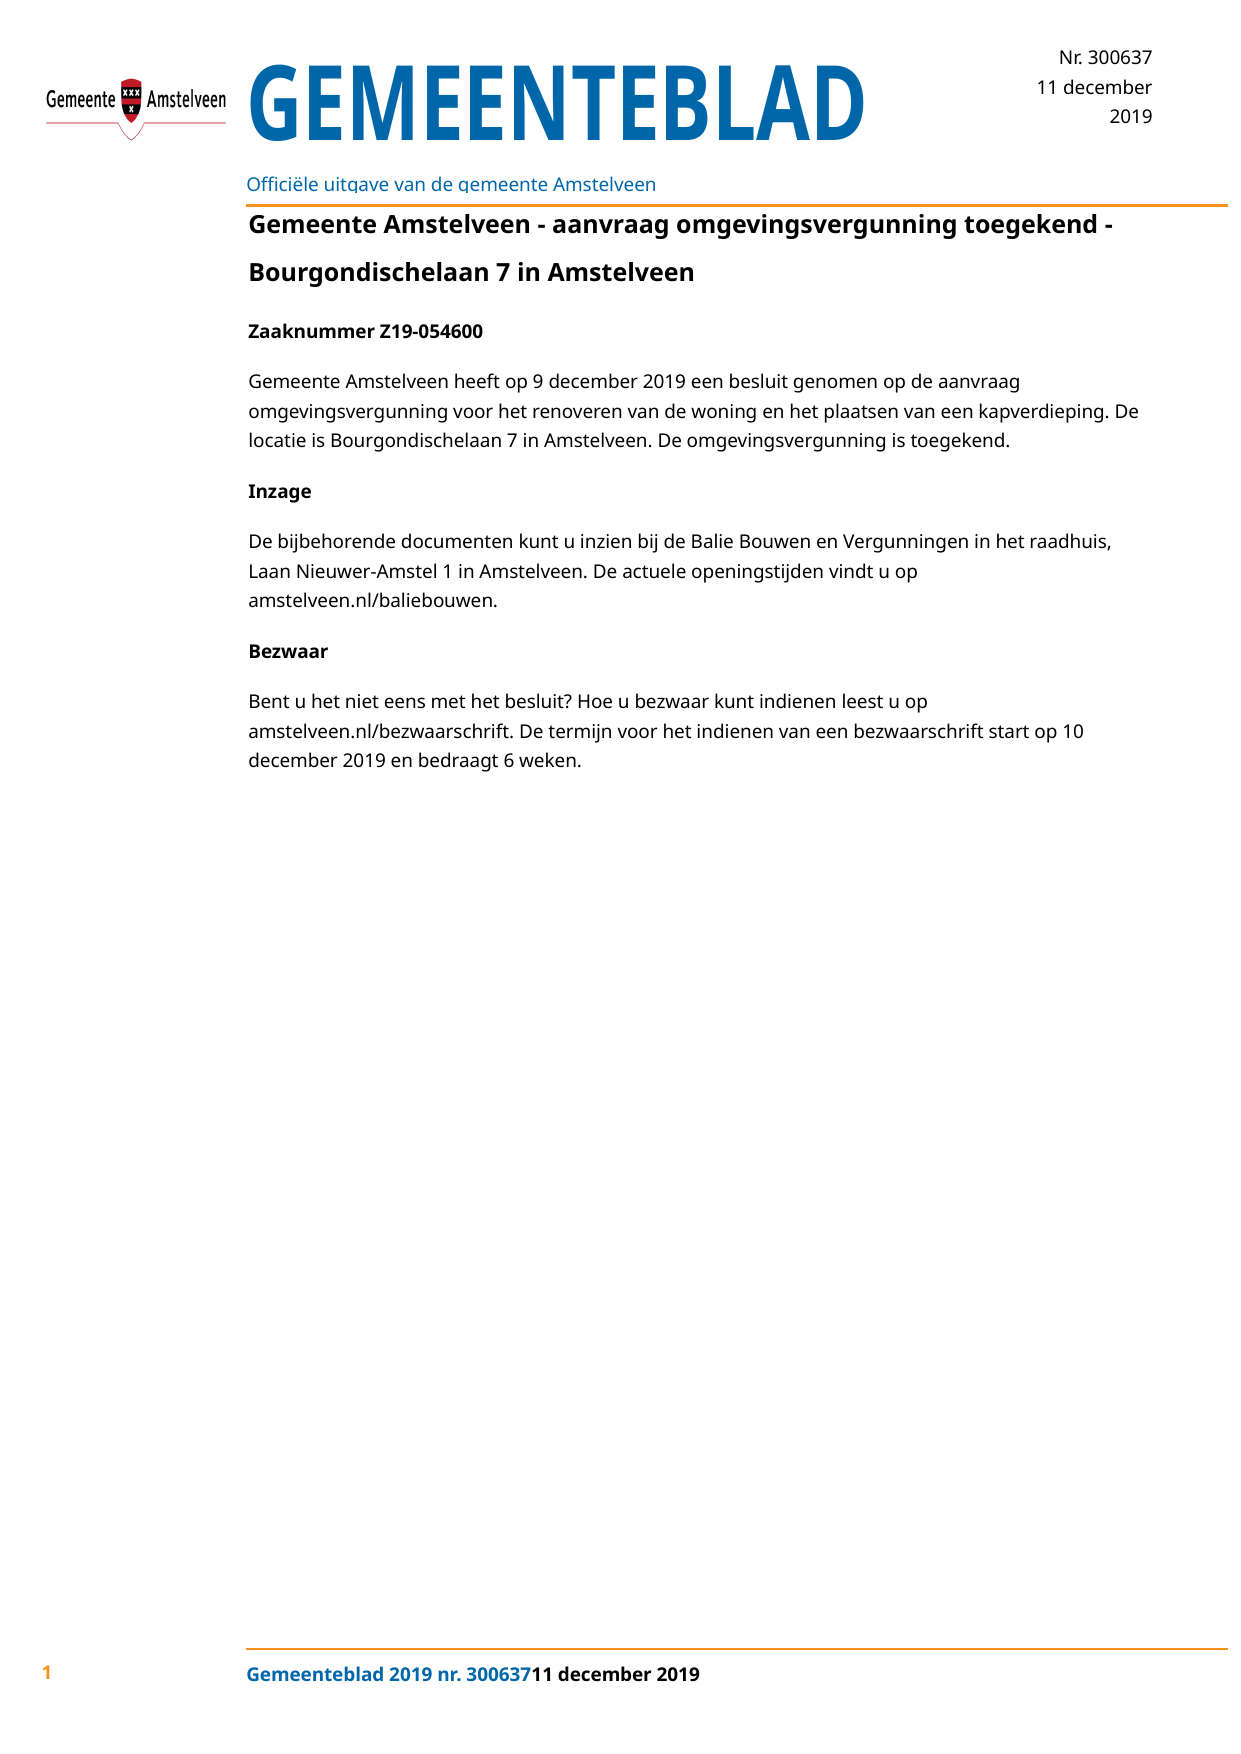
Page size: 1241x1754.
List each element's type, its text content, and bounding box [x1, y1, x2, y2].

text Bezwaar [248, 638, 1152, 664]
text Zaaknummer Z19-054600 [248, 318, 1152, 344]
text Gemeente Amstelveen - aanvraag omgevingsvergunning toegekend - Bourgondischelaan 7 in Amstelveen [248, 207, 1152, 288]
text Gemeente Amstelveen heeft op 9 december 2019 een besluit genomen op de aanvraag omgevingsvergunning voor het renoveren van de woning en het plaatsen van een kapverdieping. De locatie is Bourgondischelaan 7 in Amstelveen. De omgevingsvergunning is toegekend. [248, 368, 1152, 453]
text Inzage [248, 478, 1152, 504]
text De bijbehorende documenten kunt u inzien bij de Balie Bouwen en Vergunningen in het raadhuis, Laan Nieuwer-Amstel 1 in Amstelveen. De actuele openingstijden vindt u op amstelveen.nl/baliebouwen. [248, 528, 1152, 613]
text Bent u het niet eens met het besluit? Hoe u bezwaar kunt indienen leest u op amstelveen.nl/bezwaarschrift. De termijn voor het indienen van een bezwaarschrift start op 10 december 2019 en bedraagt 6 weken. [248, 688, 1152, 773]
picture [41, 47, 231, 172]
